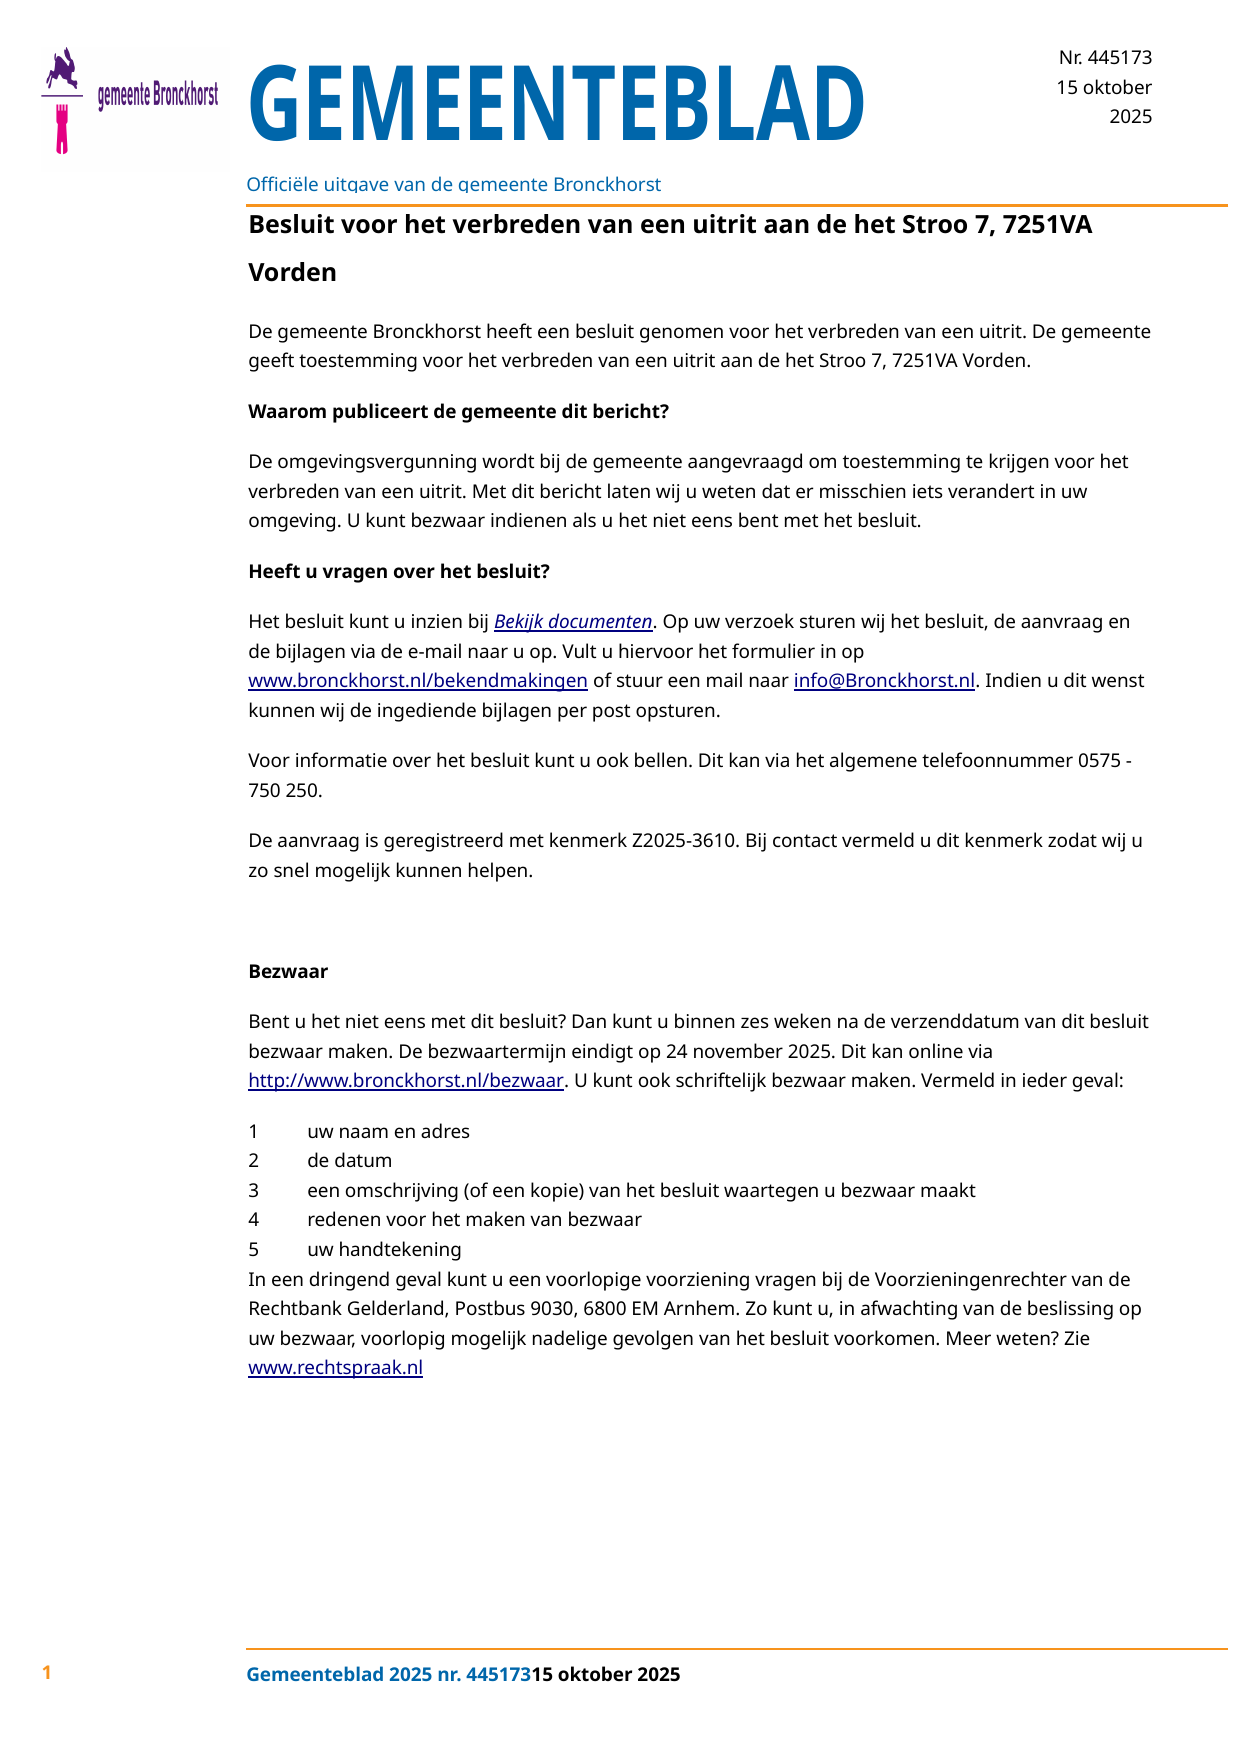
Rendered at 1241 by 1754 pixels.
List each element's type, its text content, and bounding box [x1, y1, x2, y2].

text Bent u het niet eens met dit besluit? Dan kunt u binnen zes weken na de verzenddatum van dit besluit bezwaar maken. De bezwaartermijn eindigt op 24 november 2025. Dit kan online via http://www.bronckhorst.nl/bezwaar. U kunt ook schriftelijk bezwaar maken. Vermeld in ieder geval: [248, 1008, 1152, 1093]
text De gemeente Bronckhorst heeft een besluit genomen voor het verbreden van een uitrit. De gemeente geeft toestemming voor het verbreden van een uitrit aan de het Stroo 7, 7251VA Vorden. [248, 318, 1152, 373]
list uw naam en adres [248, 1118, 1152, 1144]
text Heeft u vragen over het besluit? [248, 558, 1152, 584]
text Voor informatie over het besluit kunt u ook bellen. Dit kan via het algemene telefoonnummer 0575 - 750 250. [248, 747, 1152, 803]
text De aanvraag is geregistreerd met kenmerk Z2025-3610. Bij contact vermeld u dit kenmerk zodat wij u zo snel mogelijk kunnen helpen. [248, 827, 1152, 883]
text Besluit voor het verbreden van een uitrit aan de het Stroo 7, 7251VA Vorden [248, 207, 1152, 288]
text Het besluit kunt u inzien bij Bekijk documenten. Op uw verzoek sturen wij het besluit, de aanvraag en de bijlagen via de e-mail naar u op. Vult u hiervoor het formulier in op www.bronckhorst.nl/bekendmakingen of stuur een mail naar info@Bronckhorst.nl. Indien u dit wenst kunnen wij de ingediende bijlagen per post opsturen. [248, 608, 1152, 723]
text In een dringend geval kunt u een voorlopige voorziening vragen bij de Voorzieningenrechter van de Rechtbank Gelderland, Postbus 9030, 6800 EM Arnhem. Zo kunt u, in afwachting van de beslissing op uw bezwaar, voorlopig mogelijk nadelige gevolgen van het besluit voorkomen. Meer weten? Zie www.rechtspraak.nl [248, 1266, 1152, 1380]
text Bezwaar [248, 958, 1152, 984]
list uw handtekening [248, 1236, 1152, 1262]
list een omschrijving (of een kopie) van het besluit waartegen u bezwaar maakt [248, 1177, 1152, 1203]
text De omgevingsvergunning wordt bij de gemeente aangevraagd om toestemming te krijgen voor het verbreden van een uitrit. Met dit bericht laten wij u weten dat er misschien iets verandert in uw omgeving. U kunt bezwaar indienen als u het niet eens bent met het besluit. [248, 448, 1152, 533]
list redenen voor het maken van bezwaar [248, 1207, 1152, 1232]
text Waarom publiceert de gemeente dit bericht? [248, 398, 1152, 424]
picture [41, 47, 231, 172]
list de datum [248, 1147, 1152, 1173]
